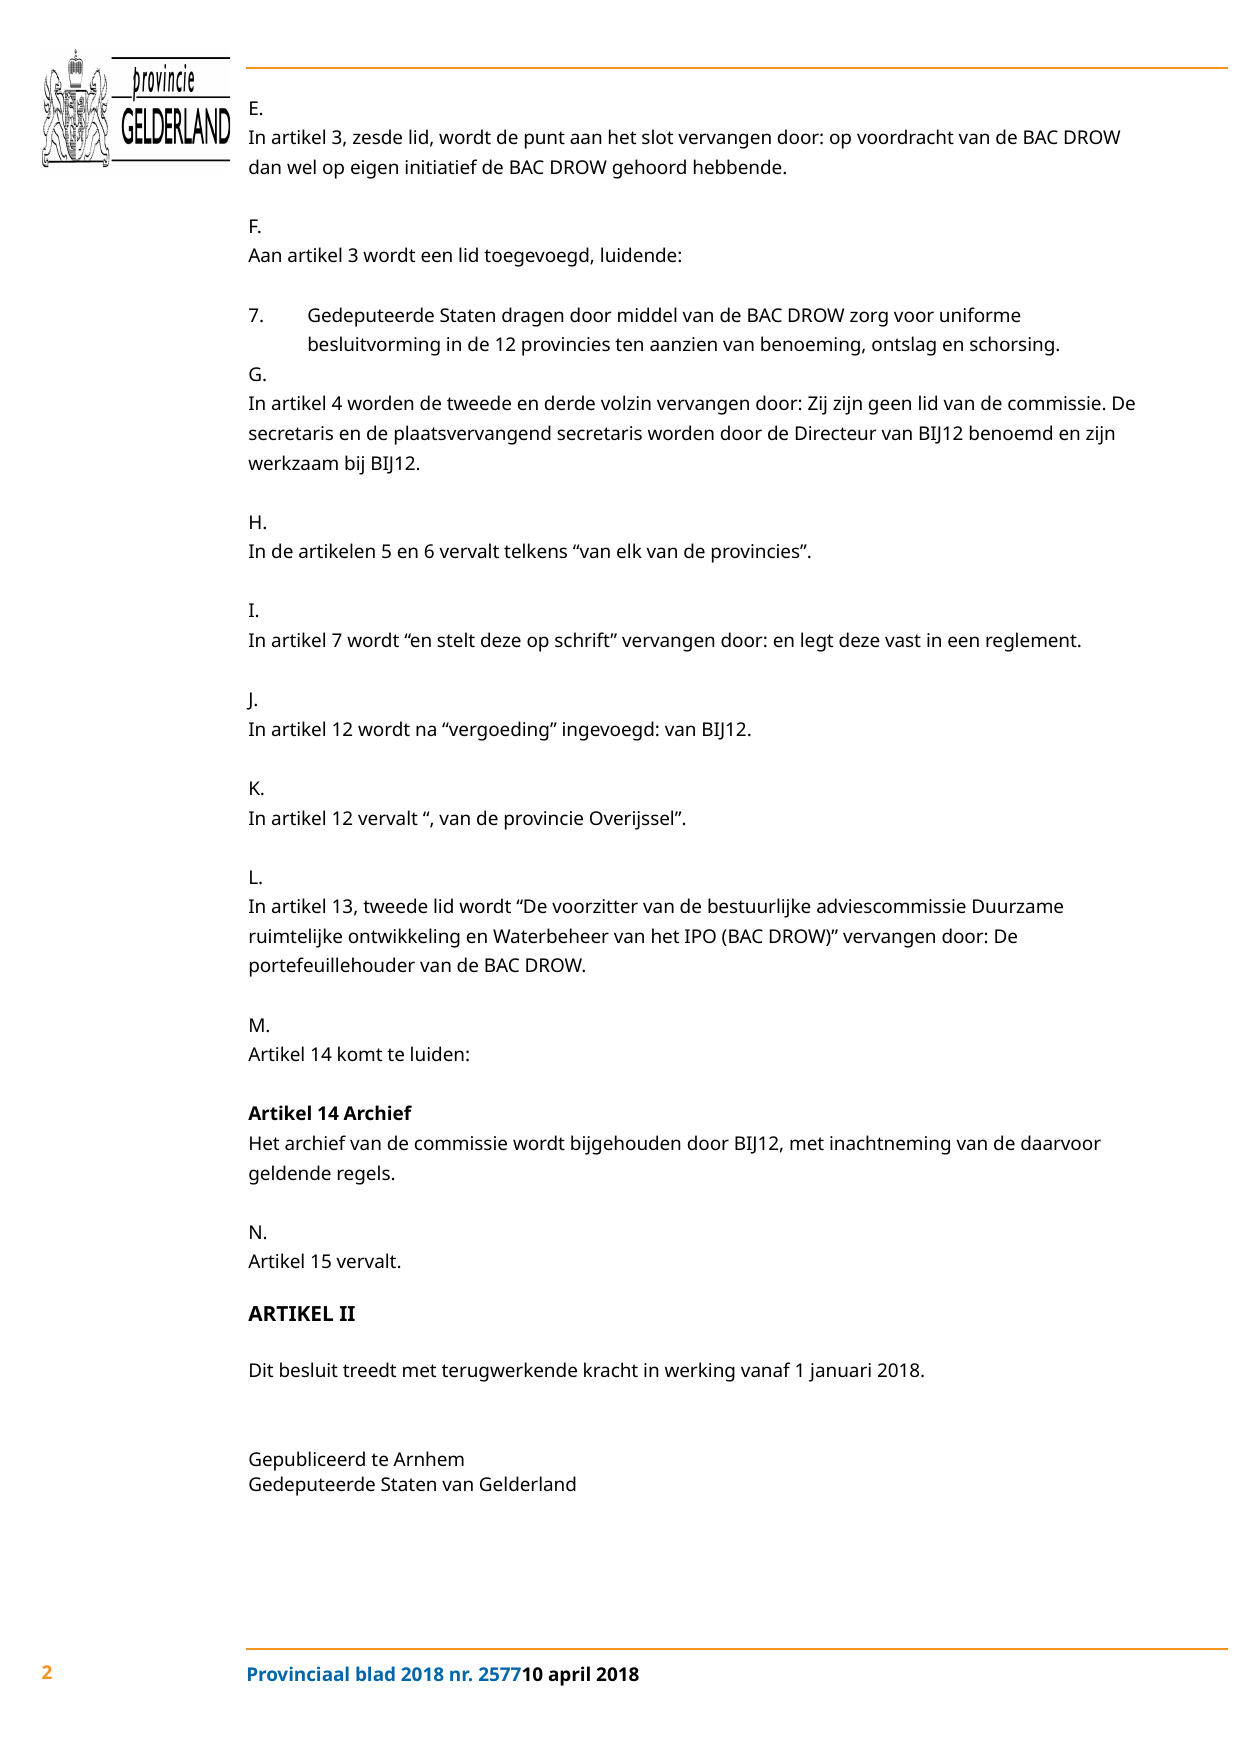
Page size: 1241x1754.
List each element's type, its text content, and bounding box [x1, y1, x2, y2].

text In artikel 7 wordt “en stelt deze op schrift” vervangen door: en legt deze vast in een reglement. [248, 627, 1152, 653]
text In artikel 12 wordt na “vergoeding” ingevoegd: van BIJ12. [248, 716, 1152, 742]
text F. [248, 213, 1152, 239]
text H. [248, 509, 1152, 535]
text Artikel 14 Archief [248, 1101, 1152, 1126]
text Aan artikel 3 wordt een lid toegevoegd, luidende: [248, 243, 1152, 268]
text J. [248, 686, 1152, 712]
text L. [248, 864, 1152, 890]
text Gepubliceerd te Arnhem [248, 1446, 1152, 1471]
text I. [248, 598, 1152, 623]
text G. [248, 361, 1152, 387]
text Artikel 14 komt te luiden: [248, 1041, 1152, 1067]
picture [41, 47, 231, 172]
text Dit besluit treedt met terugwerkende kracht in werking vanaf 1 januari 2018. [248, 1357, 1152, 1383]
text In artikel 3, zesde lid, wordt de punt aan het slot vervangen door: op voordracht van de BAC DROW dan wel op eigen initiatief de BAC DROW gehoord hebbende. [248, 124, 1152, 180]
text K. [248, 775, 1152, 801]
text Artikel 15 vervalt. [248, 1248, 1152, 1274]
text E. [248, 95, 1152, 121]
text Het archief van de commissie wordt bijgehouden door BIJ12, met inachtneming van de daarvoor geldende regels. [248, 1130, 1152, 1186]
list Gedeputeerde Staten dragen door middel van de BAC DROW zorg voor uniforme besluitvorming in de 12 provincies ten aanzien van benoeming, ontslag en schorsing. [248, 302, 1152, 357]
text M. [248, 1012, 1152, 1038]
text In de artikelen 5 en 6 vervalt telkens “van elk van de provincies”. [248, 538, 1152, 564]
text In artikel 13, tweede lid wordt “De voorzitter van de bestuurlijke adviescommissie Duurzame ruimtelijke ontwikkeling en Waterbeheer van het IPO (BAC DROW)” vervangen door: De portefeuillehouder van de BAC DROW. [248, 893, 1152, 978]
text N. [248, 1219, 1152, 1245]
text ARTIKEL II [248, 1299, 1152, 1327]
text In artikel 12 vervalt “, van de provincie Overijssel”. [248, 805, 1152, 831]
text Gedeputeerde Staten van Gelderland [248, 1471, 1152, 1497]
text In artikel 4 worden de tweede en derde volzin vervangen door: Zij zijn geen lid van de commissie. De secretaris en de plaatsvervangend secretaris worden door de Directeur van BIJ12 benoemd en zijn werkzaam bij BIJ12. [248, 391, 1152, 476]
